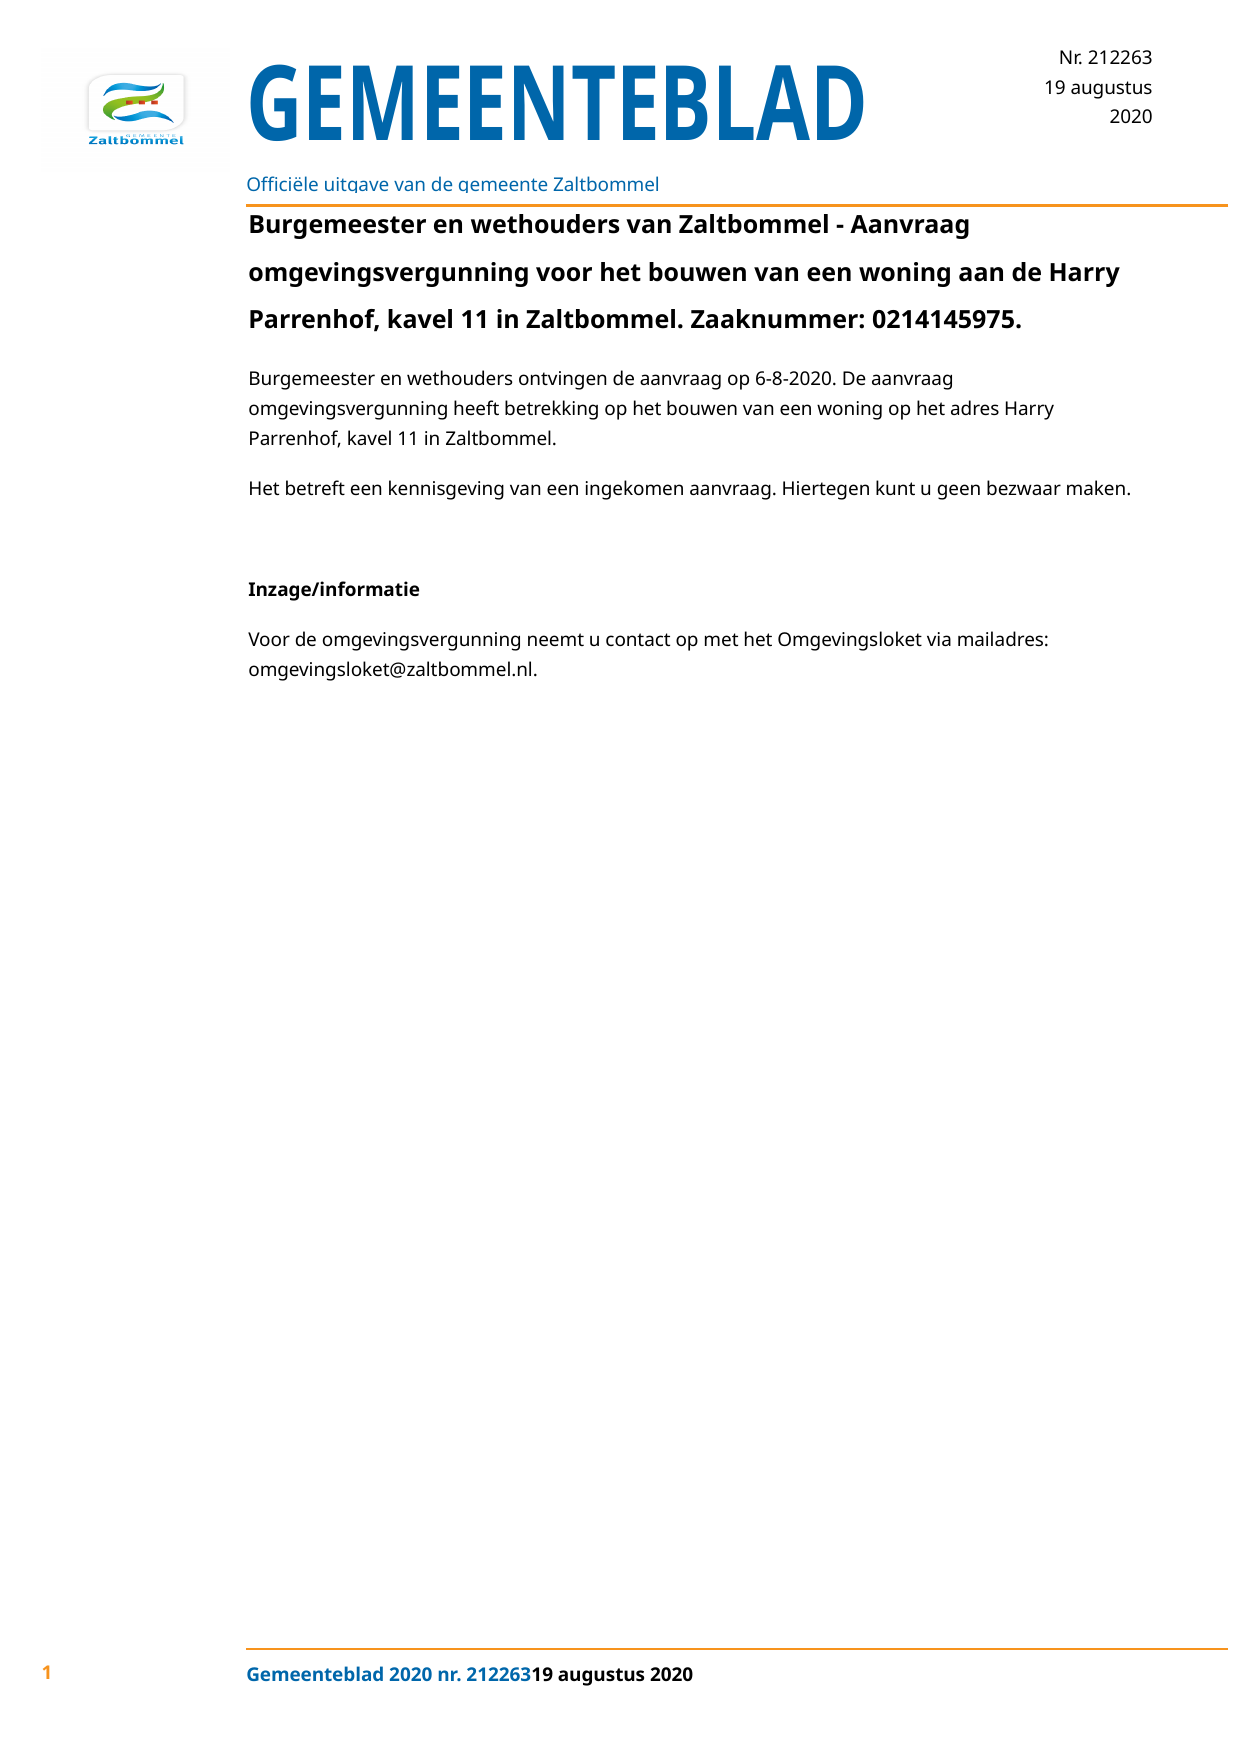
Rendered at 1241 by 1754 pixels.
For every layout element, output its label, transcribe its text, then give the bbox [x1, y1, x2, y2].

picture [41, 47, 231, 172]
text Burgemeester en wethouders ontvingen de aanvraag op 6-8-2020. De aanvraag omgevingsvergunning heeft betrekking op het bouwen van een woning op het adres Harry Parrenhof, kavel 11 in Zaltbommel. [248, 366, 1152, 450]
text Voor de omgevingsvergunning neemt u contact op met het Omgevingsloket via mailadres: omgevingsloket@zaltbommel.nl. [248, 626, 1152, 682]
text Inzage/informatie [248, 576, 1152, 602]
text Het betreft een kennisgeving van een ingekomen aanvraag. Hiertegen kunt u geen bezwaar maken. [248, 475, 1152, 501]
text Burgemeester en wethouders van Zaltbommel - Aanvraag omgevingsvergunning voor het bouwen van een woning aan de Harry Parrenhof, kavel 11 in Zaltbommel. Zaaknummer: 0214145975. [248, 207, 1152, 336]
